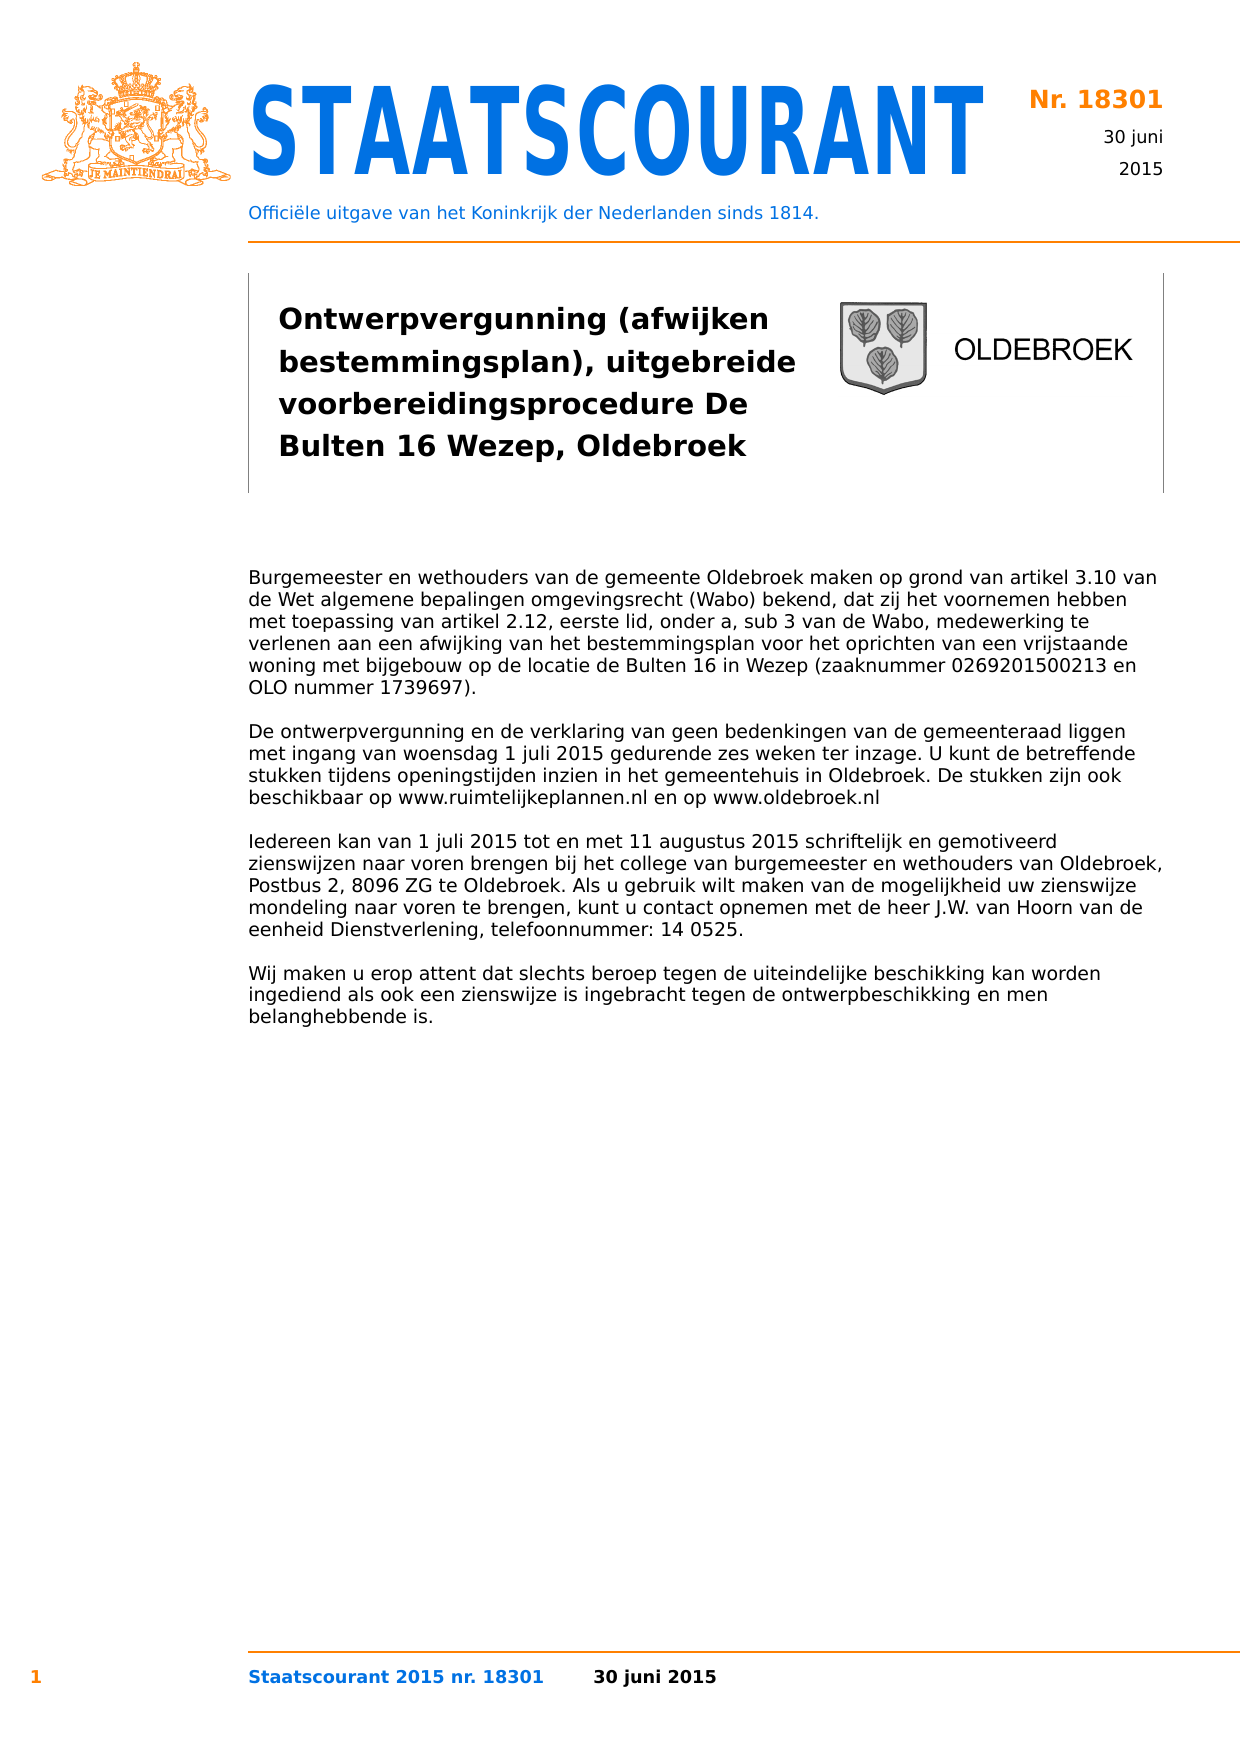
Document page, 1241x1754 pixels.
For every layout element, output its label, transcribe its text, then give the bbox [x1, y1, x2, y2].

subtitle Ontwerpvergunning (afwijken bestemmingsplan), uitgebreide voorbereidingsprocedure De Bulten 16 Wezep, Oldebroek [249, 273, 1163, 493]
table_header STAATSCOURANT [248, 62, 998, 203]
table_cell Officiële uitgave van het Koninkrijk der Nederlanden sinds 1814. [248, 203, 1240, 241]
table_header [25, 62, 248, 241]
text Burgemeester en wethouders van de gemeente Oldebroek maken op grond van artikel 3.10 van de Wet algemene bepalingen omgevingsrecht (Wabo) bekend, dat zij het voornemen hebben met toepassing van artikel 2.12, eerste lid, onder a, sub 3 van de Wabo, medewerking te verlenen aan een afwijking van het bestemmingsplan voor het oprichten van een vrijstaande woning met bijgebouw op de locatie de Bulten 16 in Wezep (zaaknummer 0269201500213 en OLO nummer 1739697). [248, 567, 1163, 699]
table_cell 2015 [998, 153, 1240, 203]
table_cell 30 juni [998, 121, 1240, 153]
text De ontwerpvergunning en de verklaring van geen bedenkingen van de gemeenteraad liggen met ingang van woensdag 1 juli 2015 gedurende zes weken ter inzage. U kunt de betreffende stukken tijdens openingstijden inzien in het gemeentehuis in Oldebroek. De stukken zijn ook beschikbaar op www.ruimtelijkeplannen.nl en op www.oldebroek.nl [248, 721, 1163, 809]
text Iedereen kan van 1 juli 2015 tot en met 11 augustus 2015 schriftelijk en gemotiveerd zienswijzen naar voren brengen bij het college van burgemeester en wethouders van Oldebroek, Postbus 2, 8096 ZG te Oldebroek. Als u gebruik wilt maken van de mogelijkheid uw zienswijze mondeling naar voren te brengen, kunt u contact opnemen met de heer J.W. van Hoorn van de eenheid Dienstverlening, telefoonnummer: 14 0525. [248, 831, 1163, 941]
text Wij maken u erop attent dat slechts beroep tegen de uiteindelijke beschikking kan worden ingediend als ook een zienswijze is ingebracht tegen de ontwerpbeschikking en men belanghebbende is. [248, 962, 1163, 1028]
picture [41, 62, 231, 186]
picture [838, 302, 1134, 397]
table_header Nr. 18301 [998, 62, 1240, 121]
